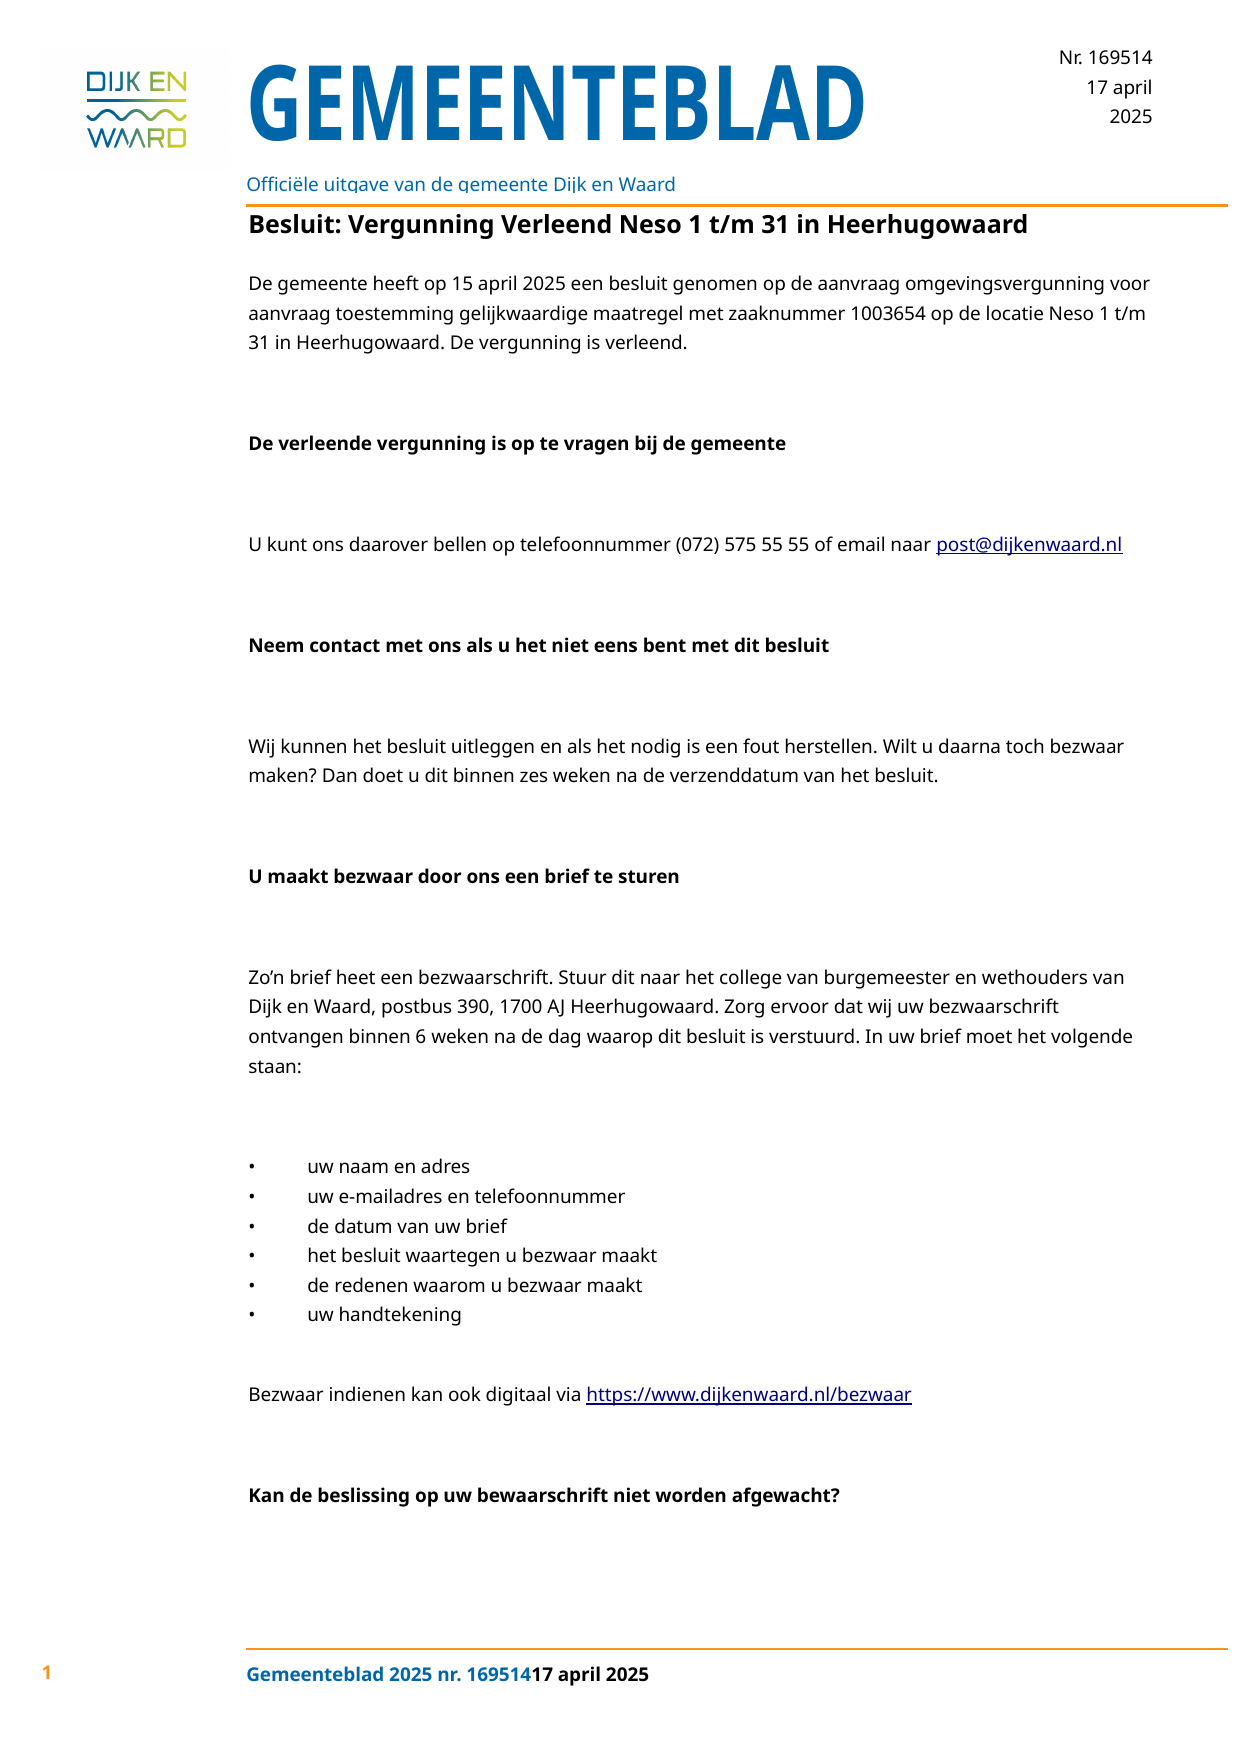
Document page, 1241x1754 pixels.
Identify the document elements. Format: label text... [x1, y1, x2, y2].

list de datum van uw brief [248, 1213, 1152, 1238]
list uw handtekening [248, 1302, 1152, 1327]
text Bezwaar indienen kan ook digitaal via https://www.dijkenwaard.nl/bezwaar [248, 1382, 1152, 1407]
text Kan de beslissing op uw bewaarschrift niet worden afgewacht? [248, 1482, 1152, 1508]
text Neem contact met ons als u het niet eens bent met dit besluit [248, 632, 1152, 658]
text Zo’n brief heet een bezwaarschrift. Stuur dit naar het college van burgemeester en wethouders van Dijk en Waard, postbus 390, 1700 AJ Heerhugowaard. Zorg ervoor dat wij uw bezwaarschrift ontvangen binnen 6 weken na de dag waarop dit besluit is verstuurd. In uw brief moet het volgende staan: [248, 964, 1152, 1078]
list het besluit waartegen u bezwaar maakt [248, 1242, 1152, 1268]
text U maakt bezwaar door ons een brief te sturen [248, 863, 1152, 889]
text Wij kunnen het besluit uitleggen en als het nodig is een fout herstellen. Wilt u daarna toch bezwaar maken? Dan doet u dit binnen zes weken na de verzenddatum van het besluit. [248, 733, 1152, 788]
text De verleende vergunning is op te vragen bij de gemeente [248, 430, 1152, 456]
text De gemeente heeft op 15 april 2025 een besluit genomen op de aanvraag omgevingsvergunning voor aanvraag toestemming gelijkwaardige maatregel met zaaknummer 1003654 op de locatie Neso 1 t/m 31 in Heerhugowaard. De vergunning is verleend. [248, 270, 1152, 355]
text Besluit: Vergunning Verleend Neso 1 t/m 31 in Heerhugowaard [248, 207, 1152, 241]
list de redenen waarom u bezwaar maakt [248, 1272, 1152, 1298]
list uw naam en adres [248, 1154, 1152, 1179]
picture [41, 47, 231, 172]
text U kunt ons daarover bellen op telefoonnummer (072) 575 55 55 of email naar post@dijkenwaard.nl [248, 531, 1152, 557]
list uw e-mailadres en telefoonnummer [248, 1183, 1152, 1209]
